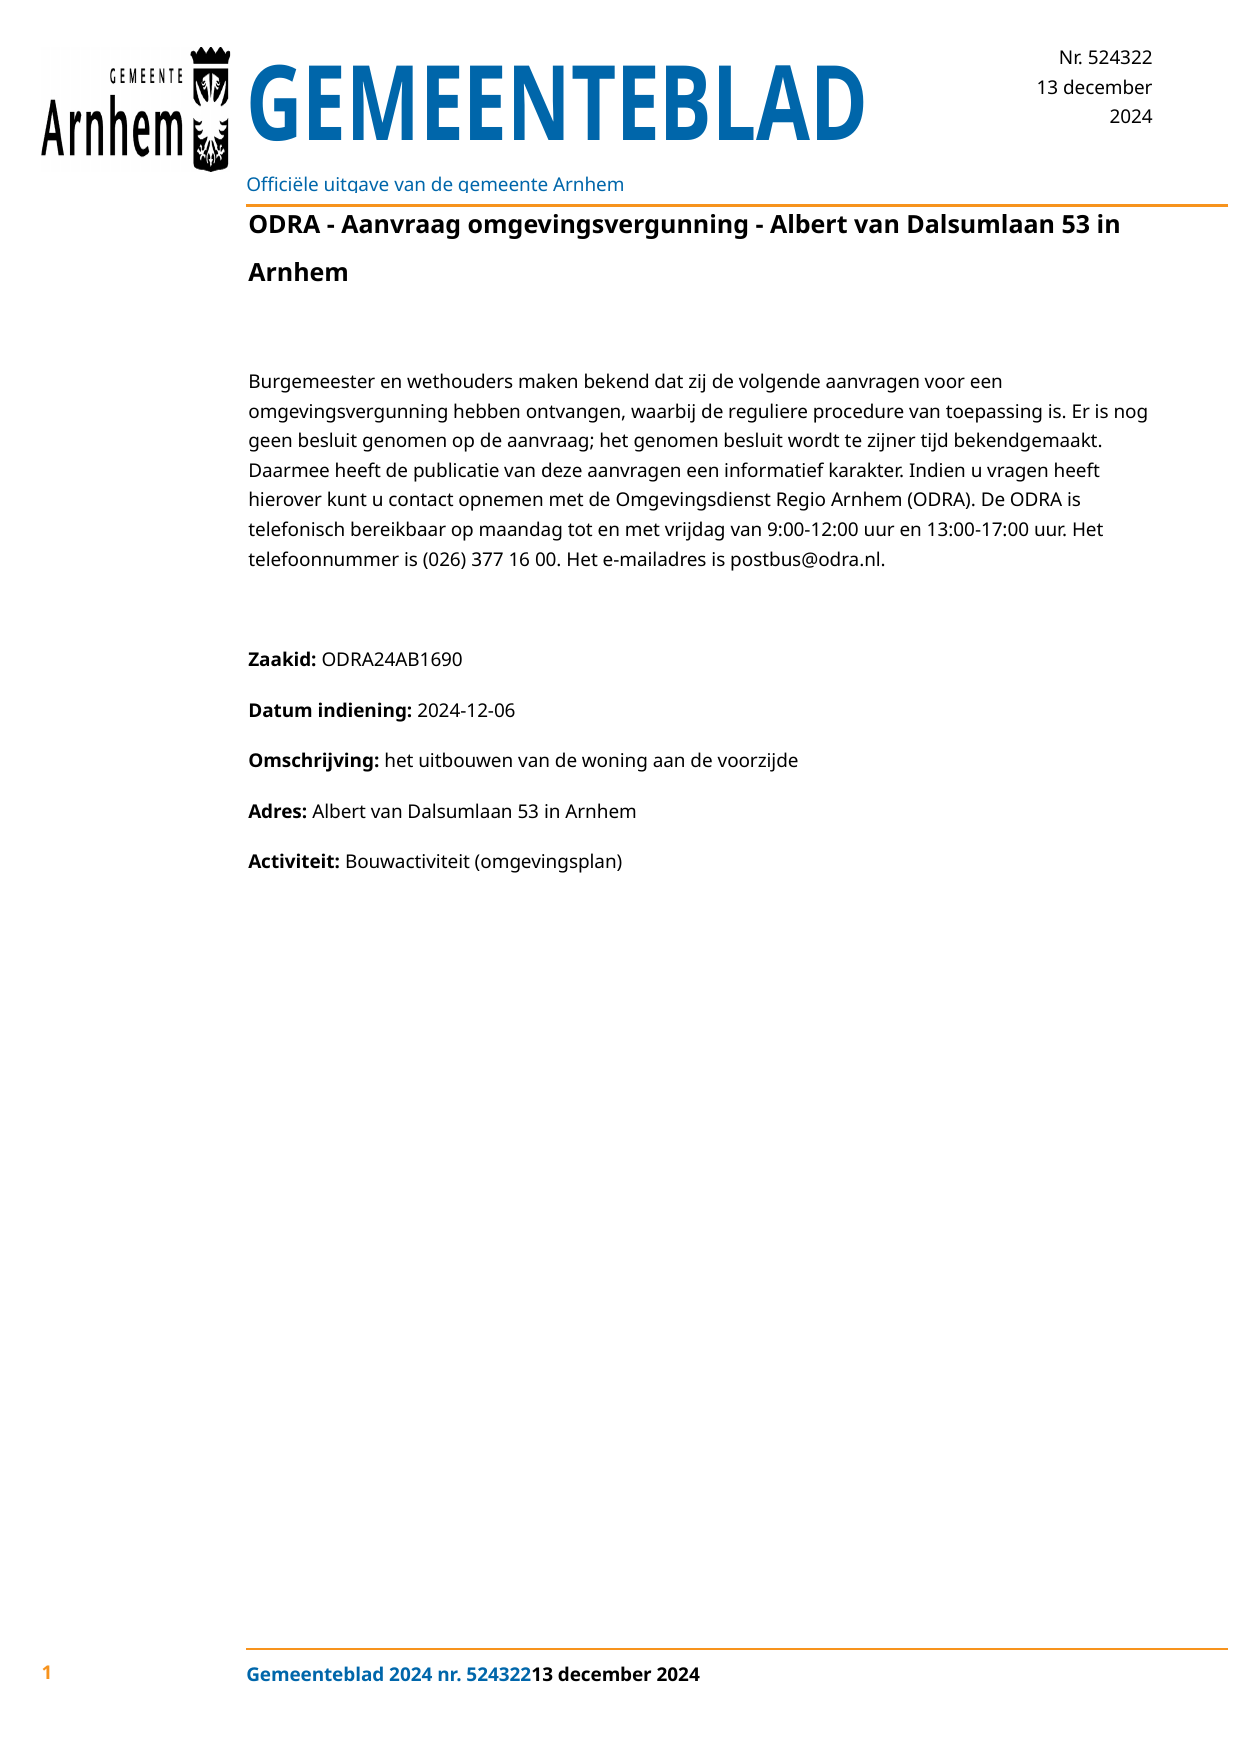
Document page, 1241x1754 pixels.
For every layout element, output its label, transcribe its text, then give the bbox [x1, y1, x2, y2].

text Adres: Albert van Dalsumlaan 53 in Arnhem [248, 798, 1152, 824]
picture [41, 47, 231, 172]
text Zaakid: ODRA24AB1690 [248, 647, 1152, 672]
text Omschrijving: het uitbouwen van de woning aan de voorzijde [248, 747, 1152, 773]
text Burgemeester en wethouders maken bekend dat zij de volgende aanvragen voor een omgevingsvergunning hebben ontvangen, waarbij de reguliere procedure van toepassing is. Er is nog geen besluit genomen op de aanvraag; het genomen besluit wordt te zijner tijd bekendgemaakt. Daarmee heeft de publicatie van deze aanvragen een informatief karakter. Indien u vragen heeft hierover kunt u contact opnemen met de Omgevingsdienst Regio Arnhem (ODRA). De ODRA is telefonisch bereikbaar op maandag tot en met vrijdag van 9:00-12:00 uur en 13:00-17:00 uur. Het telefoonnummer is (026) 377 16 00. Het e-mailadres is postbus@odra.nl. [248, 368, 1152, 572]
text Datum indiening: 2024-12-06 [248, 697, 1152, 723]
text ODRA - Aanvraag omgevingsvergunning - Albert van Dalsumlaan 53 in Arnhem [248, 207, 1152, 288]
text Activiteit: Bouwactiviteit (omgevingsplan) [248, 848, 1152, 874]
